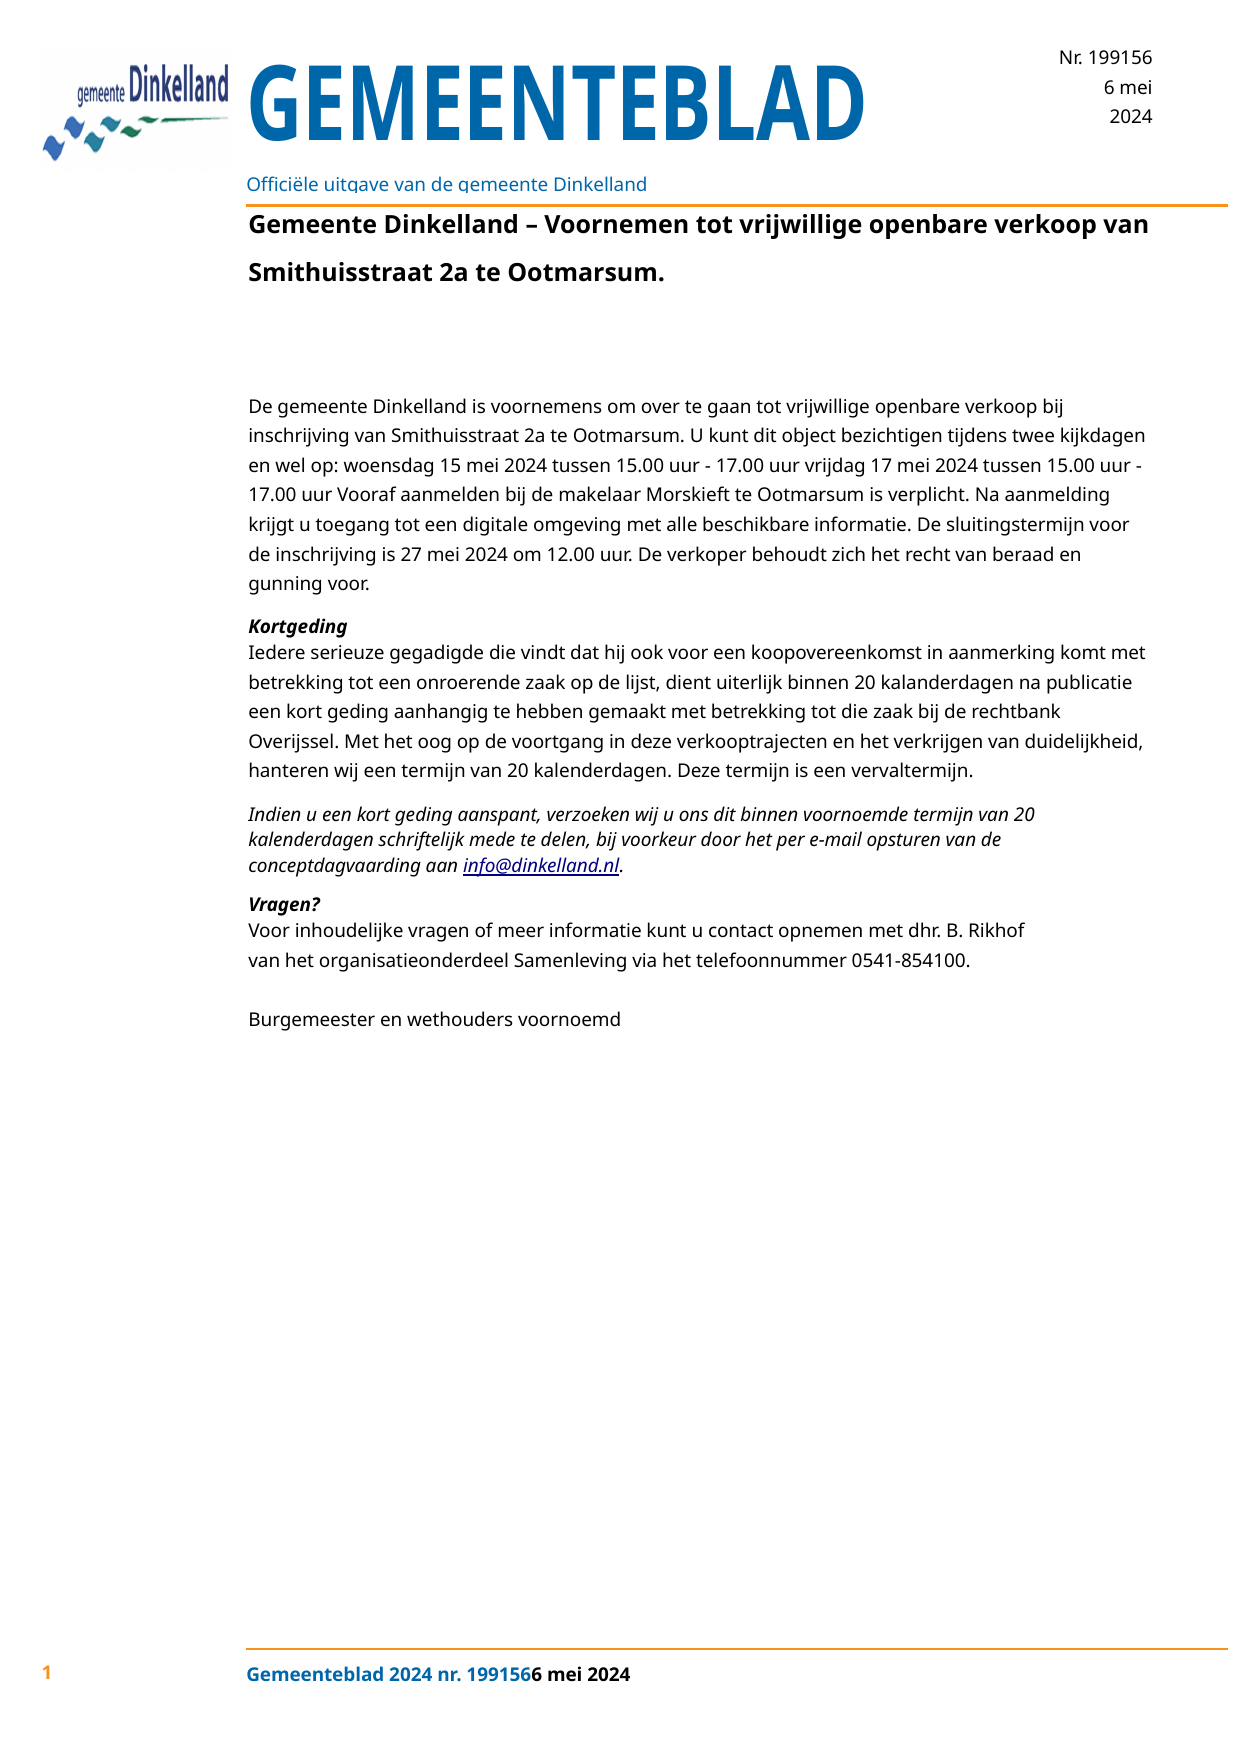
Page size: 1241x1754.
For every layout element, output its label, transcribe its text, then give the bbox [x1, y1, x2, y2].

text Vragen? [248, 891, 1152, 917]
text Gemeente Dinkelland – Voornemen tot vrijwillige openbare verkoop van Smithuisstraat 2a te Ootmarsum. [248, 207, 1152, 288]
text De gemeente Dinkelland is voornemens om over te gaan tot vrijwillige openbare verkoop bij inschrijving van Smithuisstraat 2a te Ootmarsum. U kunt dit object bezichtigen tijdens twee kijkdagen en wel op: woensdag 15 mei 2024 tussen 15.00 uur - 17.00 uur vrijdag 17 mei 2024 tussen 15.00 uur - 17.00 uur Vooraf aanmelden bij de makelaar Morskieft te Ootmarsum is verplicht. Na aanmelding krijgt u toegang tot een digitale omgeving met alle beschikbare informatie. De sluitingstermijn voor de inschrijving is 27 mei 2024 om 12.00 uur. De verkoper behoudt zich het recht van beraad en gunning voor. [248, 393, 1152, 596]
text Indien u een kort geding aanspant, verzoeken wij u ons dit binnen voornoemde termijn van 20 kalenderdagen schriftelijk mede te delen, bij voorkeur door het per e-mail opsturen van de conceptdagvaarding aan info@dinkelland.nl. [248, 801, 1152, 878]
text Kortgeding [248, 613, 1152, 639]
picture [41, 47, 231, 172]
text van het organisatieonderdeel Samenleving via het telefoonnummer 0541-854100. [248, 947, 1152, 972]
text Burgemeester en wethouders voornoemd [248, 1006, 1152, 1032]
text Iedere serieuze gegadigde die vindt dat hij ook voor een koopovereenkomst in aanmerking komt met betrekking tot een onroerende zaak op de lijst, dient uiterlijk binnen 20 kalanderdagen na publicatie een kort geding aanhangig te hebben gemaakt met betrekking tot die zaak bij de rechtbank Overijssel. Met het oog op de voortgang in deze verkooptrajecten en het verkrijgen van duidelijkheid, hanteren wij een termijn van 20 kalenderdagen. Deze termijn is een vervaltermijn. [248, 639, 1152, 783]
text Voor inhoudelijke vragen of meer informatie kunt u contact opnemen met dhr. B. Rikhof [248, 917, 1152, 943]
